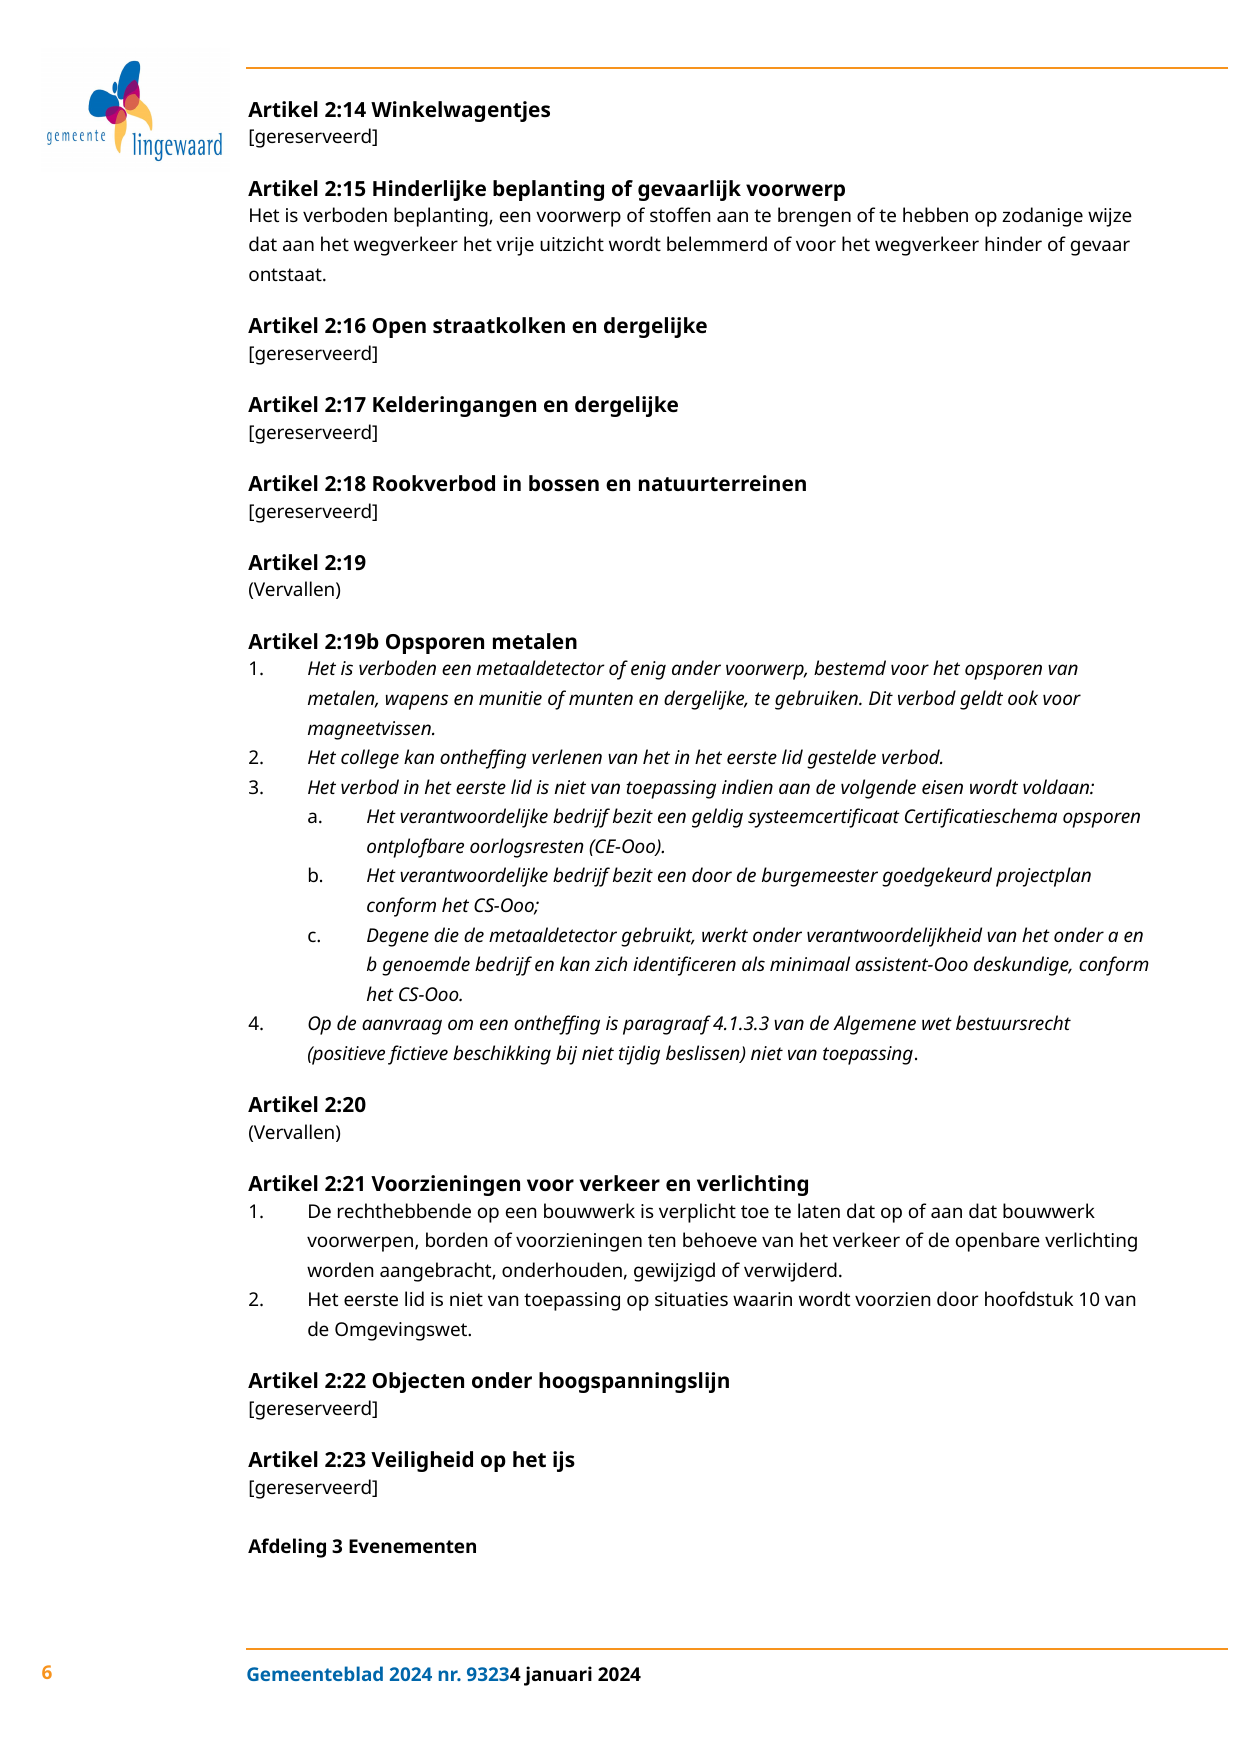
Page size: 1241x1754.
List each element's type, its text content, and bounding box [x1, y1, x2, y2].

list Op de aanvraag om een ontheffing is paragraaf 4.1.3.3 van de Algemene wet bestuursrecht (positieve fictieve beschikking bij niet tijdig beslissen) niet van toepassing. [248, 1011, 1152, 1066]
text Artikel 2:16 Open straatkolken en dergelijke [248, 312, 1152, 340]
text [gereserveerd] [248, 498, 1152, 523]
text Het is verboden beplanting, een voorwerp of stoffen aan te brengen of te hebben op zodanige wijze dat aan het wegverkeer het vrije uitzicht wordt belemmerd of voor het wegverkeer hinder of gevaar ontstaat. [248, 202, 1152, 287]
text Artikel 2:19b Opsporen metalen [248, 627, 1152, 656]
list Het is verboden een metaaldetector of enig ander voorwerp, bestemd voor het opsporen van metalen, wapens en munitie of munten en dergelijke, te gebruiken. Dit verbod geldt ook voor magneetvissen. [248, 656, 1152, 740]
text [gereserveerd] [248, 123, 1152, 149]
text Artikel 2:15 Hinderlijke beplanting of gevaarlijk voorwerp [248, 174, 1152, 202]
list Het verantwoordelijke bedrijf bezit een door de burgemeester goedgekeurd projectplan conform het CS-Ooo; [307, 863, 1152, 918]
text [gereserveerd] [248, 1474, 1152, 1499]
text [gereserveerd] [248, 419, 1152, 445]
text Artikel 2:19 [248, 548, 1152, 577]
text [gereserveerd] [248, 1395, 1152, 1421]
text Artikel 2:21 Voorzieningen voor verkeer en verlichting [248, 1169, 1152, 1198]
text Artikel 2:22 Objecten onder hoogspanningslijn [248, 1367, 1152, 1395]
list Het verantwoordelijke bedrijf bezit een geldig systeemcertificaat Certificatieschema opsporen ontplofbare oorlogsresten (CE-Ooo). [307, 803, 1152, 859]
picture [41, 47, 231, 172]
text Afdeling 3 Evenementen [248, 1533, 1152, 1559]
text Artikel 2:14 Winkelwagentjes [248, 95, 1152, 123]
text Artikel 2:20 [248, 1091, 1152, 1119]
text (Vervallen) [248, 577, 1152, 602]
text Artikel 2:18 Rookverbod in bossen en natuurterreinen [248, 469, 1152, 498]
list De rechthebbende op een bouwwerk is verplicht toe te laten dat op of aan dat bouwwerk voorwerpen, borden of voorzieningen ten behoeve van het verkeer of de openbare verlichting worden aangebracht, onderhouden, gewijzigd of verwijderd. [248, 1198, 1152, 1283]
list Degene die de metaaldetector gebruikt, werkt onder verantwoordelijkheid van het onder a en b genoemde bedrijf en kan zich identificeren als minimaal assistent-Ooo deskundige, conform het CS-Ooo. [307, 922, 1152, 1007]
list Het verbod in het eerste lid is niet van toepassing indien aan de volgende eisen wordt voldaan: [248, 774, 1152, 799]
list Het college kan ontheffing verlenen van het in het eerste lid gestelde verbod. [248, 744, 1152, 770]
list Het eerste lid is niet van toepassing op situaties waarin wordt voorzien door hoofdstuk 10 van de Omgevingswet. [248, 1287, 1152, 1342]
text [gereserveerd] [248, 340, 1152, 366]
text Artikel 2:23 Veiligheid op het ijs [248, 1445, 1152, 1474]
text (Vervallen) [248, 1119, 1152, 1145]
text Artikel 2:17 Kelderingangen en dergelijke [248, 391, 1152, 419]
